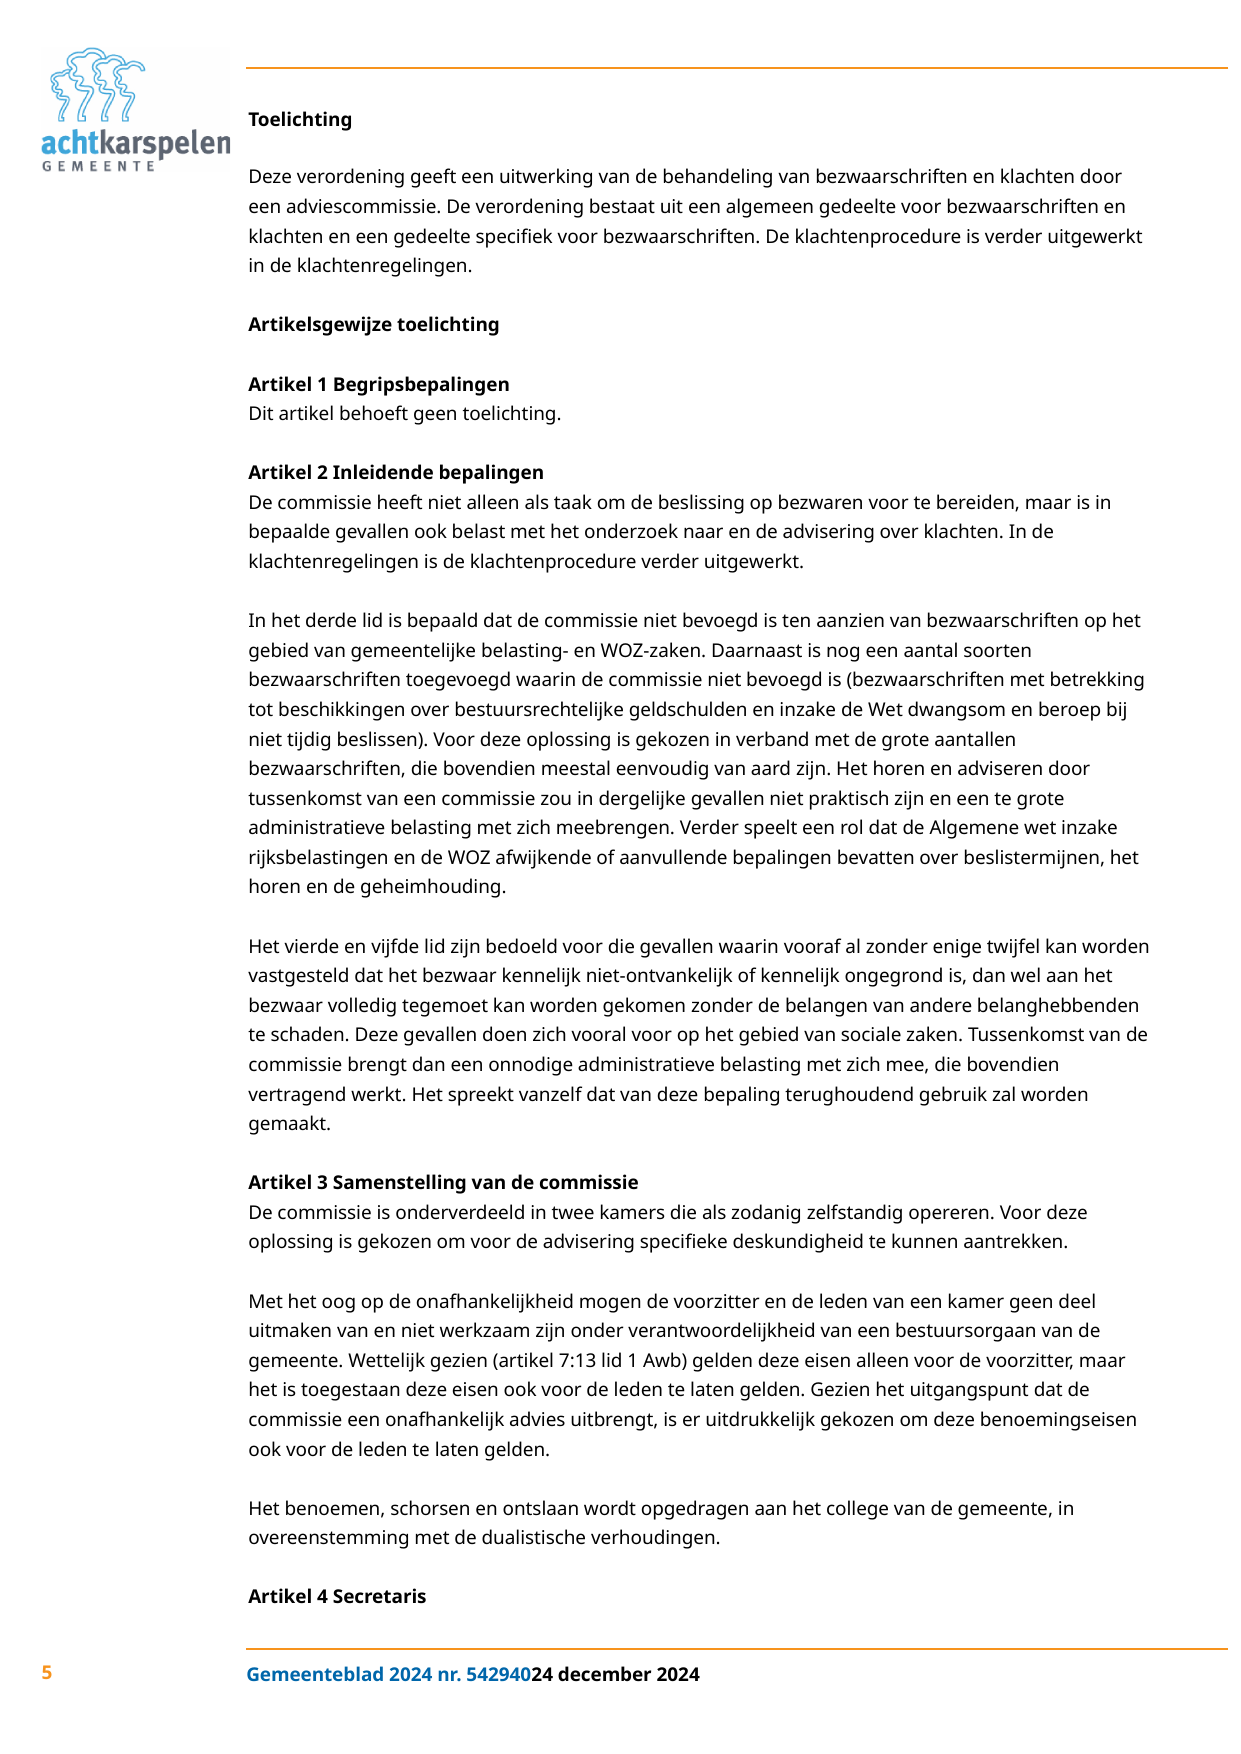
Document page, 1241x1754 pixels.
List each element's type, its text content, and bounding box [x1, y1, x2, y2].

text In het derde lid is bepaald dat de commissie niet bevoegd is ten aanzien van bezwaarschriften op het gebied van gemeentelijke belasting- en WOZ-zaken. Daarnaast is nog een aantal soorten bezwaarschriften toegevoegd waarin de commissie niet bevoegd is (bezwaarschriften met betrekking tot beschikkingen over bestuursrechtelijke geldschulden en inzake de Wet dwangsom en beroep bij niet tijdig beslissen). Voor deze oplossing is gekozen in verband met de grote aantallen bezwaarschriften, die bovendien meestal eenvoudig van aard zijn. Het horen en adviseren door tussenkomst van een commissie zou in dergelijke gevallen niet praktisch zijn en een te grote administratieve belasting met zich meebrengen. Verder speelt een rol dat de Algemene wet inzake rijksbelastingen en de WOZ afwijkende of aanvullende bepalingen bevatten over beslistermijnen, het horen en de geheimhouding. [248, 607, 1152, 899]
text Artikelsgewijze toelichting [248, 312, 1152, 337]
text Artikel 2 Inleidende bepalingen [248, 459, 1152, 485]
text De commissie is onderverdeeld in twee kamers die als zodanig zelfstandig opereren. Voor deze oplossing is gekozen om voor de advisering specifieke deskundigheid te kunnen aantrekken. [248, 1199, 1152, 1254]
text Artikel 3 Samenstelling van de commissie [248, 1169, 1152, 1195]
text De commissie heeft niet alleen als taak om de beslissing op bezwaren voor te bereiden, maar is in bepaalde gevallen ook belast met het onderzoek naar en de advisering over klachten. In de klachtenregelingen is de klachtenprocedure verder uitgewerkt. [248, 489, 1152, 574]
text Toelichting [248, 95, 1152, 134]
text Het vierde en vijfde lid zijn bedoeld voor die gevallen waarin vooraf al zonder enige twijfel kan worden vastgesteld dat het bezwaar kennelijk niet-ontvankelijk of kennelijk ongegrond is, dan wel aan het bezwaar volledig tegemoet kan worden gekomen zonder de belangen van andere belanghebbenden te schaden. Deze gevallen doen zich vooral voor op het gebied van sociale zaken. Tussenkomst van de commissie brengt dan een onnodige administratieve belasting met zich mee, die bovendien vertragend werkt. Het spreekt vanzelf dat van deze bepaling terughoudend gebruik zal worden gemaakt. [248, 933, 1152, 1136]
text Dit artikel behoeft geen toelichting. [248, 400, 1152, 426]
text Artikel 4 Secretaris [248, 1584, 1152, 1609]
text Het benoemen, schorsen en ontslaan wordt opgedragen aan het college van de gemeente, in overeenstemming met de dualistische verhoudingen. [248, 1495, 1152, 1550]
picture [41, 47, 231, 172]
text Deze verordening geeft een uitwerking van de behandeling van bezwaarschriften en klachten door een adviescommissie. De verordening bestaat uit een algemeen gedeelte voor bezwaarschriften en klachten en een gedeelte specifiek voor bezwaarschriften. De klachtenprocedure is verder uitgewerkt in de klachtenregelingen. [248, 164, 1152, 278]
text Artikel 1 Begripsbepalingen [248, 371, 1152, 396]
text Met het oog op de onafhankelijkheid mogen de voorzitter en de leden van een kamer geen deel uitmaken van en niet werkzaam zijn onder verantwoordelijkheid van een bestuursorgaan van de gemeente. Wettelijk gezien (artikel 7:13 lid 1 Awb) gelden deze eisen alleen voor de voorzitter, maar het is toegestaan deze eisen ook voor de leden te laten gelden. Gezien het uitgangspunt dat de commissie een onafhankelijk advies uitbrengt, is er uitdrukkelijk gekozen om deze benoemingseisen ook voor de leden te laten gelden. [248, 1288, 1152, 1461]
